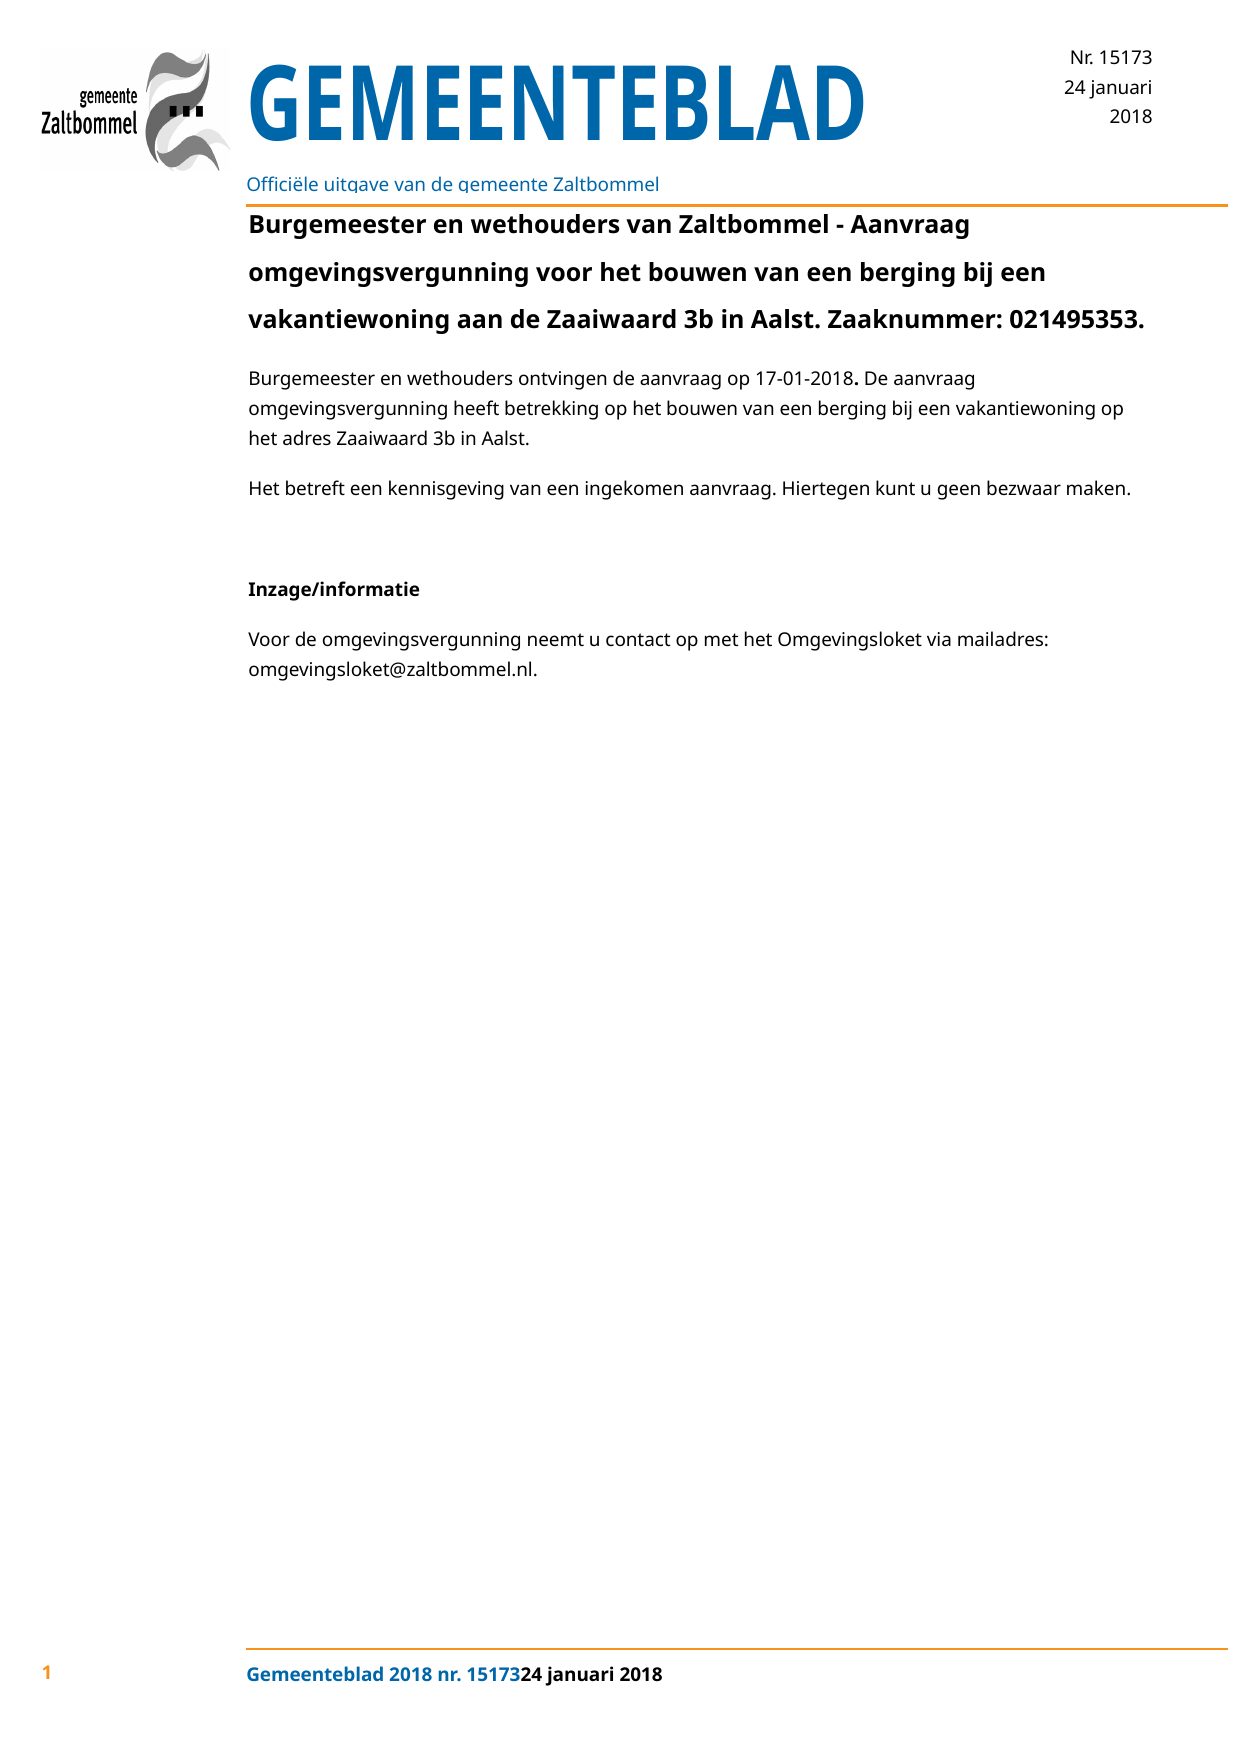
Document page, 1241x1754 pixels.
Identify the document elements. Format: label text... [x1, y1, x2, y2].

text Burgemeester en wethouders ontvingen de aanvraag op 17-01-2018. De aanvraag omgevingsvergunning heeft betrekking op het bouwen van een berging bij een vakantiewoning op het adres Zaaiwaard 3b in Aalst. [248, 366, 1152, 450]
text Voor de omgevingsvergunning neemt u contact op met het Omgevingsloket via mailadres: omgevingsloket@zaltbommel.nl. [248, 626, 1152, 682]
text Het betreft een kennisgeving van een ingekomen aanvraag. Hiertegen kunt u geen bezwaar maken. [248, 475, 1152, 501]
picture [41, 47, 231, 172]
text Inzage/informatie [248, 576, 1152, 602]
text Burgemeester en wethouders van Zaltbommel - Aanvraag omgevingsvergunning voor het bouwen van een berging bij een vakantiewoning aan de Zaaiwaard 3b in Aalst. Zaaknummer: 021495353. [248, 207, 1152, 336]
